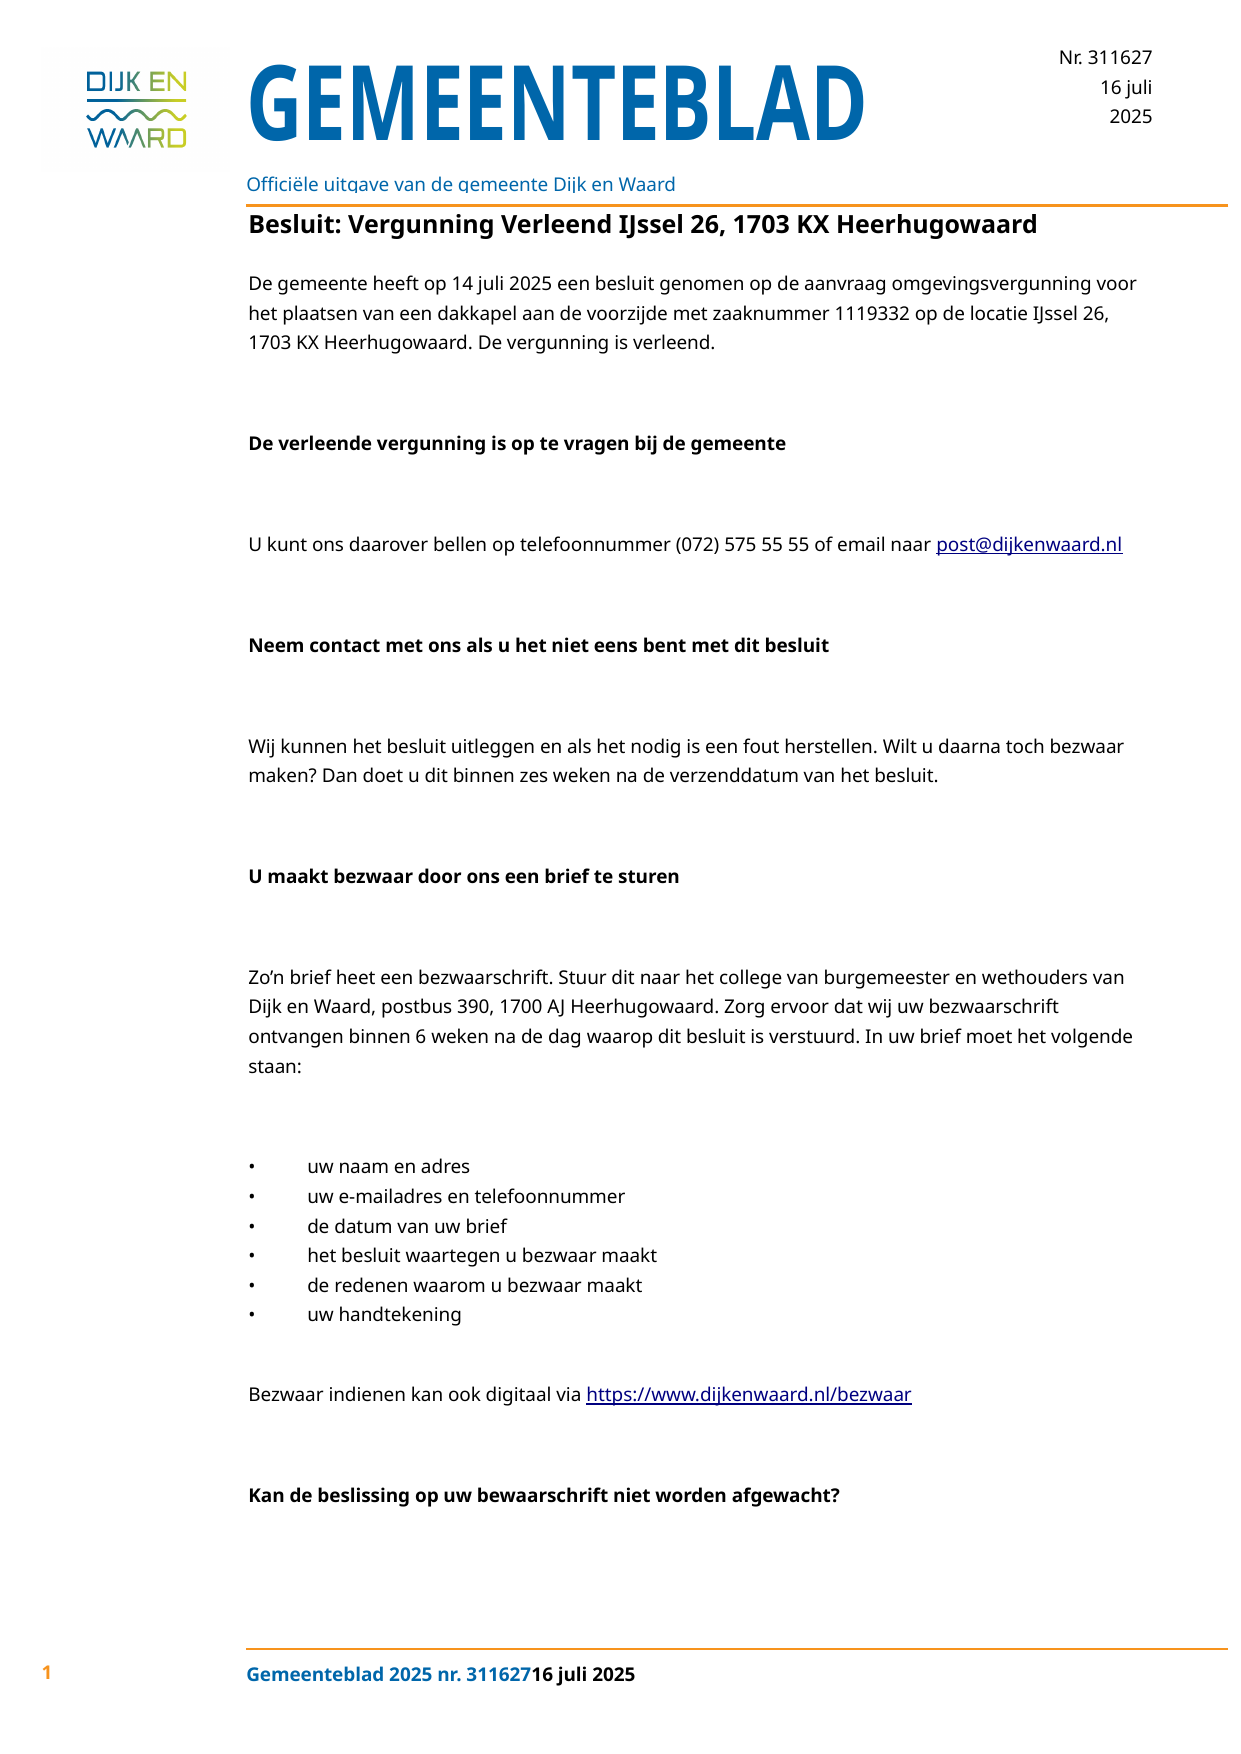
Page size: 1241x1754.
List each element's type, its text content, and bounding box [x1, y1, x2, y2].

text U kunt ons daarover bellen op telefoonnummer (072) 575 55 55 of email naar post@dijkenwaard.nl [248, 531, 1152, 557]
list uw handtekening [248, 1302, 1152, 1327]
text Kan de beslissing op uw bewaarschrift niet worden afgewacht? [248, 1482, 1152, 1508]
picture [41, 47, 231, 172]
list de redenen waarom u bezwaar maakt [248, 1272, 1152, 1298]
text Besluit: Vergunning Verleend IJssel 26, 1703 KX Heerhugowaard [248, 207, 1152, 241]
text De verleende vergunning is op te vragen bij de gemeente [248, 430, 1152, 456]
text Zo’n brief heet een bezwaarschrift. Stuur dit naar het college van burgemeester en wethouders van Dijk en Waard, postbus 390, 1700 AJ Heerhugowaard. Zorg ervoor dat wij uw bezwaarschrift ontvangen binnen 6 weken na de dag waarop dit besluit is verstuurd. In uw brief moet het volgende staan: [248, 964, 1152, 1078]
list het besluit waartegen u bezwaar maakt [248, 1242, 1152, 1268]
text U maakt bezwaar door ons een brief te sturen [248, 863, 1152, 889]
text Neem contact met ons als u het niet eens bent met dit besluit [248, 632, 1152, 658]
list uw naam en adres [248, 1154, 1152, 1179]
list uw e-mailadres en telefoonnummer [248, 1183, 1152, 1209]
list de datum van uw brief [248, 1213, 1152, 1238]
text Bezwaar indienen kan ook digitaal via https://www.dijkenwaard.nl/bezwaar [248, 1382, 1152, 1407]
text Wij kunnen het besluit uitleggen en als het nodig is een fout herstellen. Wilt u daarna toch bezwaar maken? Dan doet u dit binnen zes weken na de verzenddatum van het besluit. [248, 733, 1152, 788]
text De gemeente heeft op 14 juli 2025 een besluit genomen op de aanvraag omgevingsvergunning voor het plaatsen van een dakkapel aan de voorzijde met zaaknummer 1119332 op de locatie IJssel 26, 1703 KX Heerhugowaard. De vergunning is verleend. [248, 270, 1152, 355]
